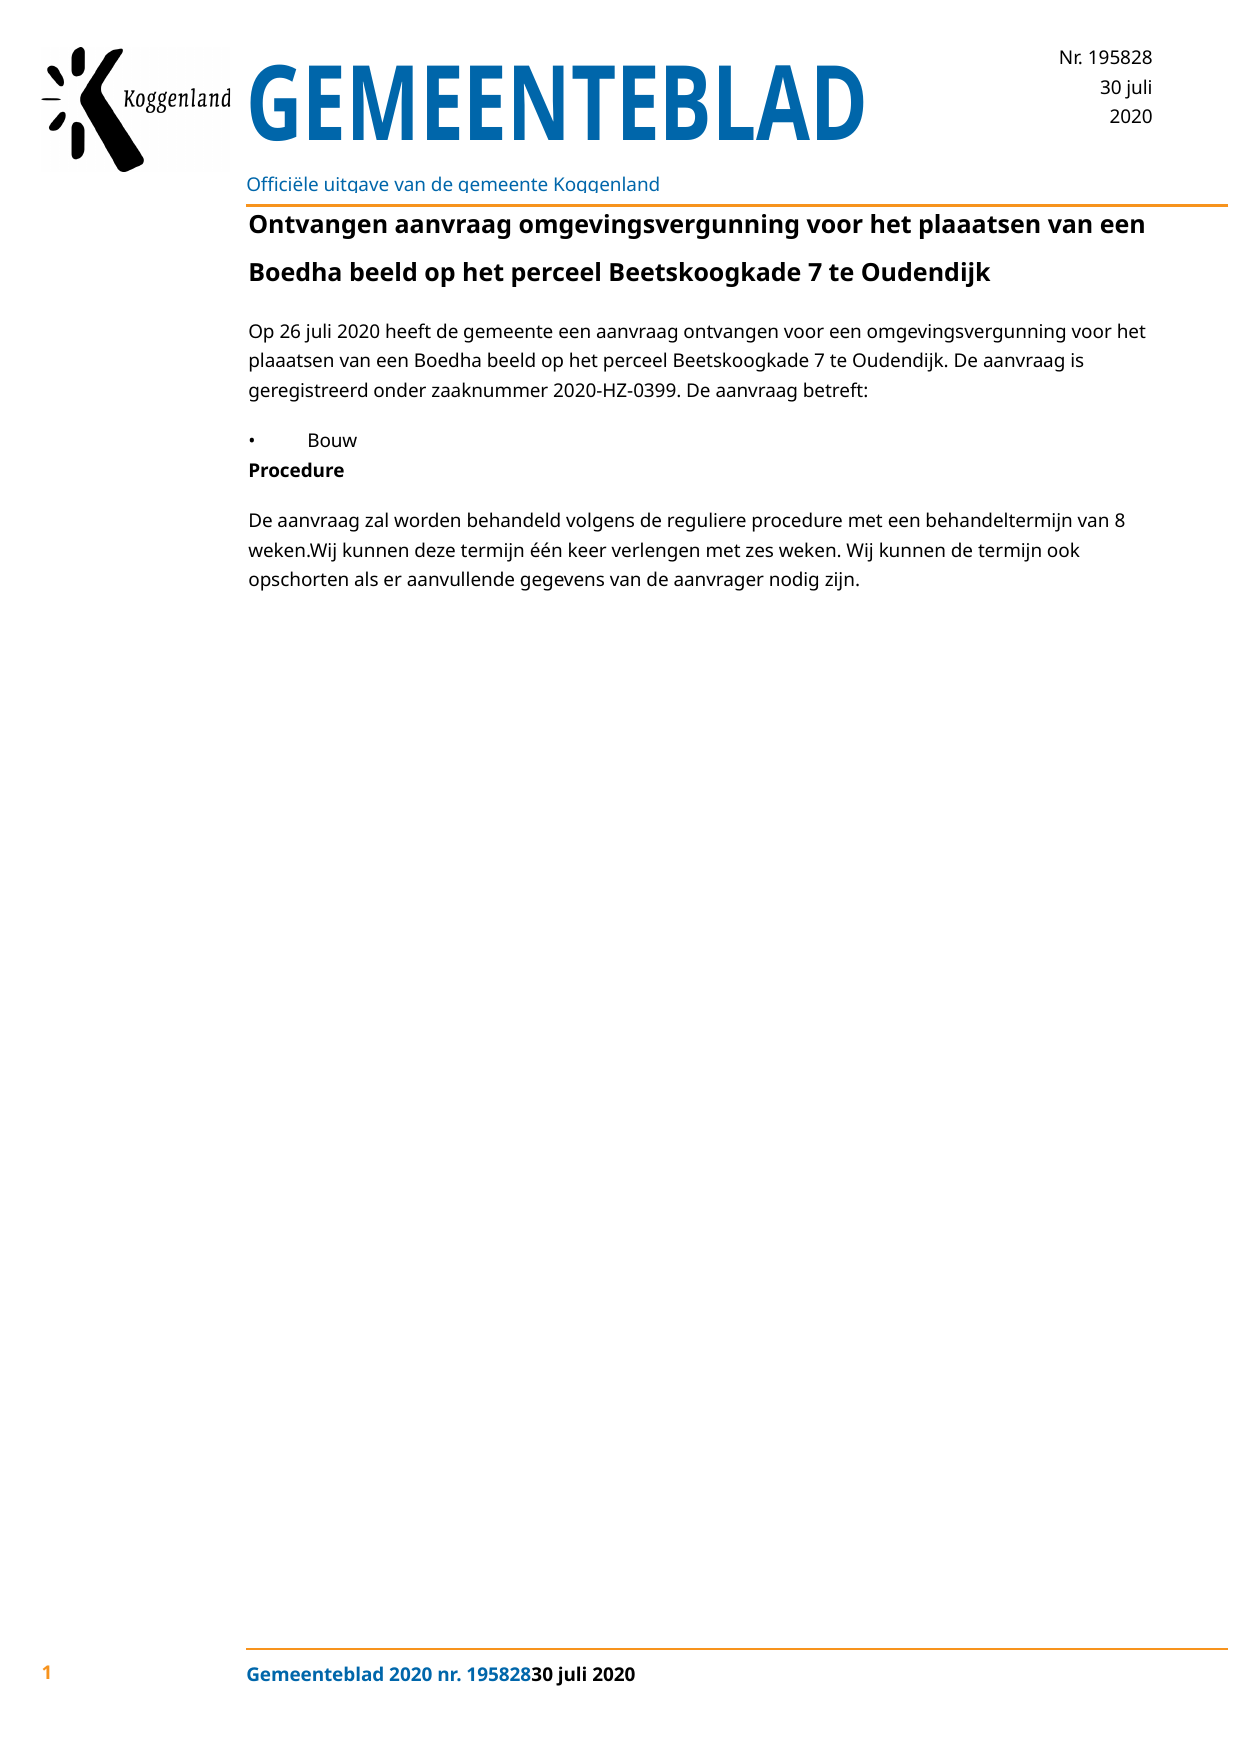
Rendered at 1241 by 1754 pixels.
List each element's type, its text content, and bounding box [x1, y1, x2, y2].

picture [41, 47, 231, 172]
text Procedure [248, 457, 1152, 483]
text De aanvraag zal worden behandeld volgens de reguliere procedure met een behandeltermijn van 8 weken.Wij kunnen deze termijn één keer verlengen met zes weken. Wij kunnen de termijn ook opschorten als er aanvullende gegevens van de aanvrager nodig zijn. [248, 507, 1152, 592]
list Bouw [248, 427, 1152, 453]
text Ontvangen aanvraag omgevingsvergunning voor het plaaatsen van een Boedha beeld op het perceel Beetskoogkade 7 te Oudendijk [248, 207, 1152, 288]
text Op 26 juli 2020 heeft de gemeente een aanvraag ontvangen voor een omgevingsvergunning voor het plaaatsen van een Boedha beeld op het perceel Beetskoogkade 7 te Oudendijk. De aanvraag is geregistreerd onder zaaknummer 2020-HZ-0399. De aanvraag betreft: [248, 318, 1152, 403]
